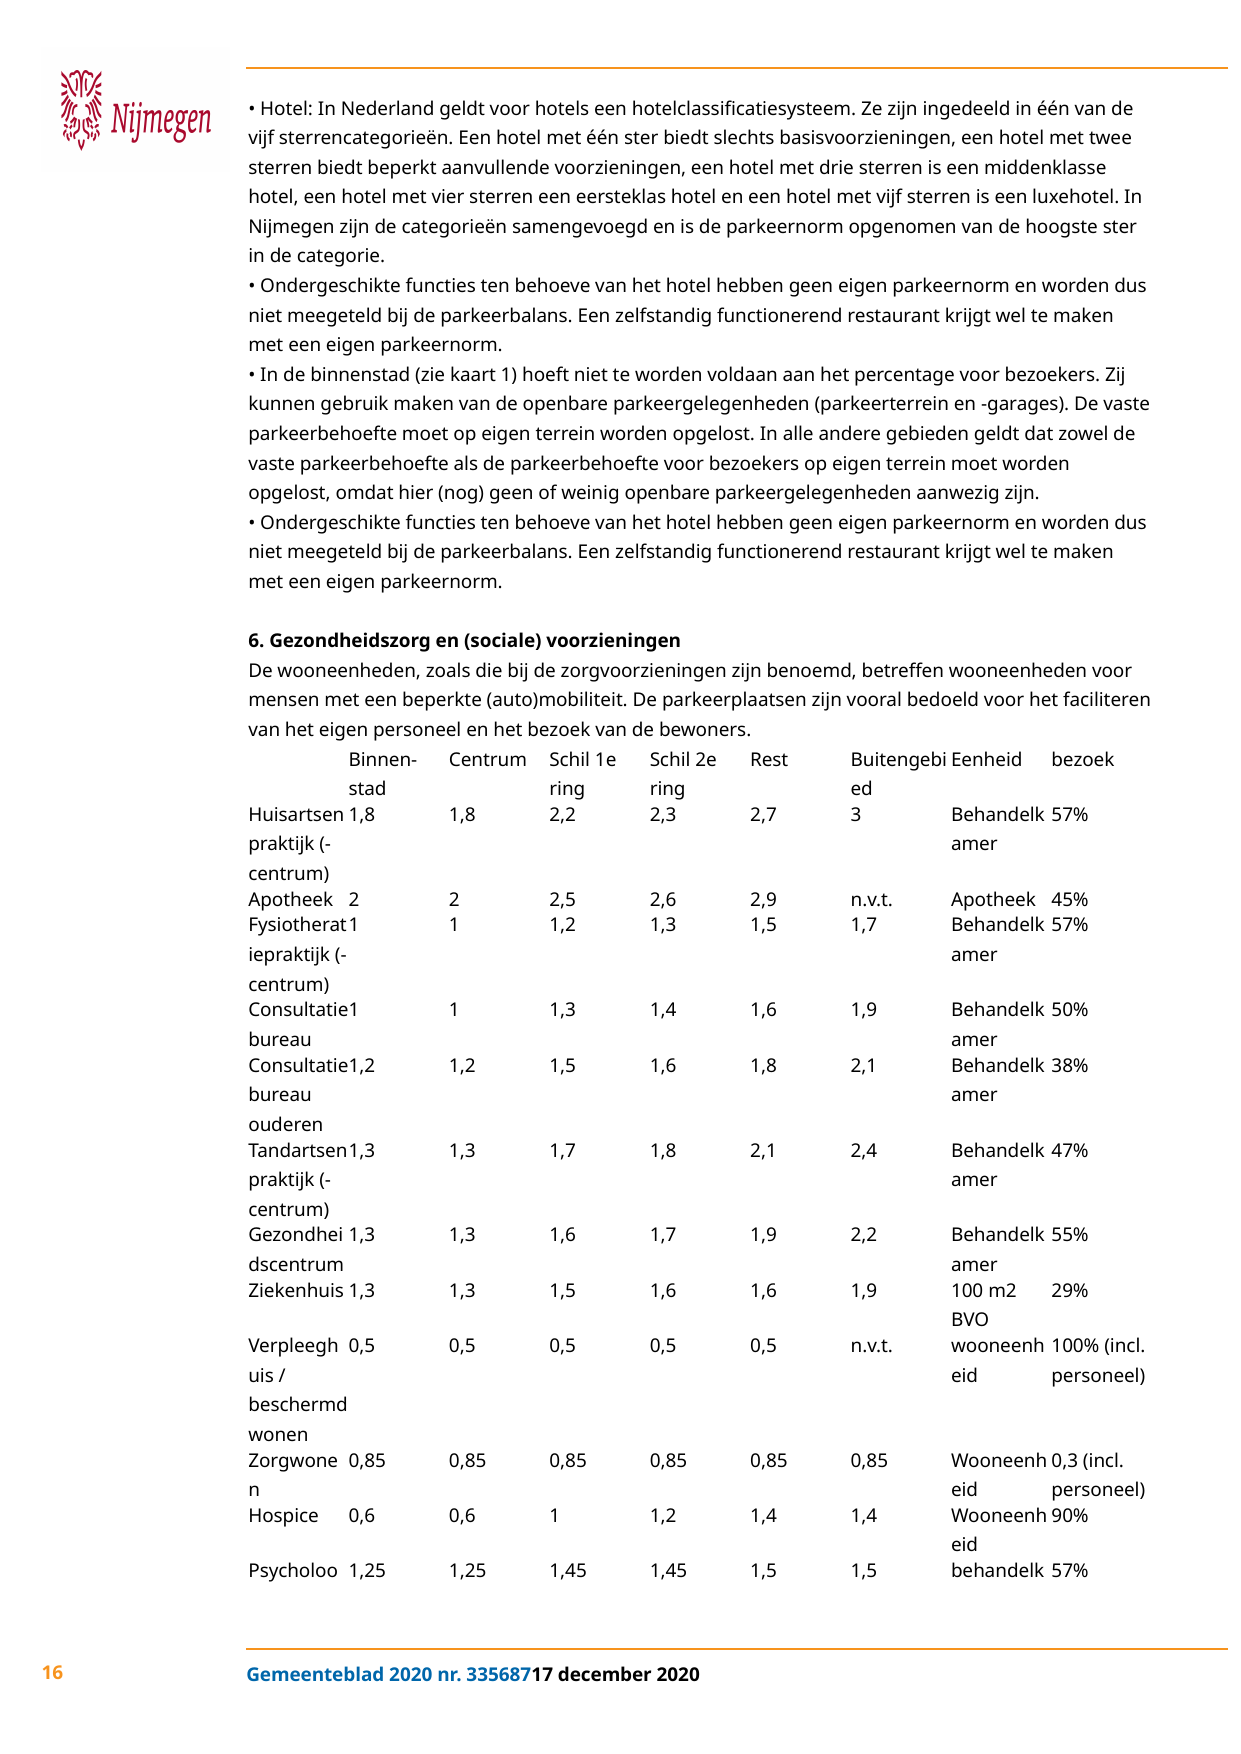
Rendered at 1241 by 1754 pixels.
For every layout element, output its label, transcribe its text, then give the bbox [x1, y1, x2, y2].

table_cell 0,85 [449, 1447, 549, 1502]
table_cell 47% [1051, 1137, 1152, 1222]
table_cell 1,9 [850, 1277, 951, 1332]
table_header bezoek [1051, 746, 1152, 801]
table_cell 1 [449, 997, 549, 1052]
table_cell 1,4 [650, 997, 750, 1052]
table_cell Psycholoo [248, 1558, 348, 1583]
table_cell 38% [1051, 1052, 1152, 1137]
table_cell 2,6 [650, 886, 750, 912]
table_cell 50% [1051, 997, 1152, 1052]
table_cell 1,8 [348, 801, 449, 886]
table_cell 1,4 [750, 1502, 850, 1557]
table_cell 1,3 [348, 1137, 449, 1222]
table_header Eenheid [951, 746, 1051, 801]
table_cell 1,3 [650, 912, 750, 997]
table_cell 1,2 [348, 1052, 449, 1137]
table_cell 1,6 [549, 1222, 649, 1277]
table_cell Behandelkamer [951, 912, 1051, 997]
table_cell n.v.t. [850, 886, 951, 912]
table_cell Zorgwonen [248, 1447, 348, 1502]
table_cell wooneenheid [951, 1332, 1051, 1447]
table_cell 2,7 [750, 801, 850, 886]
table_cell 1,3 [348, 1222, 449, 1277]
table_cell 2 [348, 886, 449, 912]
table_cell 2,3 [650, 801, 750, 886]
table_cell 0,5 [348, 1332, 449, 1447]
table_cell 0,85 [850, 1447, 951, 1502]
text • Ondergeschikte functies ten behoeve van het hotel hebben geen eigen parkeernorm en worden dus niet meegeteld bij de parkeerbalans. Een zelfstandig functionerend restaurant krijgt wel te maken met een eigen parkeernorm. [248, 509, 1152, 594]
table_cell Consultatiebureau [248, 997, 348, 1052]
table_cell 3 [850, 801, 951, 886]
table_cell 2,1 [850, 1052, 951, 1137]
table_cell Gezondheidscentrum [248, 1222, 348, 1277]
table_cell 1,45 [650, 1558, 750, 1583]
table_cell Ziekenhuis [248, 1277, 348, 1332]
table_cell 2,4 [850, 1137, 951, 1222]
table_cell Behandelkamer [951, 1137, 1051, 1222]
table_cell 1,8 [650, 1137, 750, 1222]
table_cell 1,7 [549, 1137, 649, 1222]
table_cell 1,7 [650, 1222, 750, 1277]
table_cell Apotheek [951, 886, 1051, 912]
table_cell Fysiotheratiepraktijk (-centrum) [248, 912, 348, 997]
table_cell 0,6 [449, 1502, 549, 1557]
table_header Binnen- stad [348, 746, 449, 801]
table_cell 2 [449, 886, 549, 912]
table_cell Wooneenheid [951, 1447, 1051, 1502]
table_header Schil 1e ring [549, 746, 649, 801]
table_cell 0,85 [348, 1447, 449, 1502]
table_cell Apotheek [248, 886, 348, 912]
table_cell 1,5 [750, 1558, 850, 1583]
table_cell 1 [449, 912, 549, 997]
table_cell 0,5 [650, 1332, 750, 1447]
table_cell 2,9 [750, 886, 850, 912]
text • Ondergeschikte functies ten behoeve van het hotel hebben geen eigen parkeernorm en worden dus niet meegeteld bij de parkeerbalans. Een zelfstandig functionerend restaurant krijgt wel te maken met een eigen parkeernorm. [248, 272, 1152, 357]
text De wooneenheden, zoals die bij de zorgvoorzieningen zijn benoemd, betreffen wooneenheden voor mensen met een beperkte (auto)mobiliteit. De parkeerplaatsen zijn vooral bedoeld voor het faciliteren van het eigen personeel en het bezoek van de bewoners. [248, 657, 1152, 742]
table_cell 0,3 (incl. personeel) [1051, 1447, 1152, 1502]
table_header Buitengebied [850, 746, 951, 801]
table_cell 1,8 [449, 801, 549, 886]
table_header [248, 746, 348, 801]
table_cell Behandelkamer [951, 1222, 1051, 1277]
table_cell 1,6 [650, 1277, 750, 1332]
table_cell 2,2 [850, 1222, 951, 1277]
table_cell 1,7 [850, 912, 951, 997]
table_cell Behandelkamer [951, 801, 1051, 886]
table_cell Consultatiebureau ouderen [248, 1052, 348, 1137]
table_cell n.v.t. [850, 1332, 951, 1447]
table_cell Behandelkamer [951, 997, 1051, 1052]
picture [41, 47, 231, 172]
table_cell 57% [1051, 912, 1152, 997]
text • Hotel: In Nederland geldt voor hotels een hotelclassificatiesysteem. Ze zijn ingedeeld in één van de vijf sterrencategorieën. Een hotel met één ster biedt slechts basisvoorzieningen, een hotel met twee sterren biedt beperkt aanvullende voorzieningen, een hotel met drie sterren is een middenklasse hotel, een hotel met vier sterren een eersteklas hotel en een hotel met vijf sterren is een luxehotel. In Nijmegen zijn de categorieën samengevoegd en is de parkeernorm opgenomen van de hoogste ster in de categorie. [248, 95, 1152, 268]
table_cell 1,3 [449, 1277, 549, 1332]
text 6. Gezondheidszorg en (sociale) voorzieningen [248, 627, 1152, 653]
table_cell 0,6 [348, 1502, 449, 1557]
table_cell 1,6 [750, 1277, 850, 1332]
table_cell 1,6 [750, 997, 850, 1052]
table_cell 1,9 [850, 997, 951, 1052]
table_cell 1,6 [650, 1052, 750, 1137]
table_cell 1,5 [750, 912, 850, 997]
table_cell 2,2 [549, 801, 649, 886]
table_cell 1,2 [650, 1502, 750, 1557]
table_cell 1,9 [750, 1222, 850, 1277]
table_cell 1,2 [549, 912, 649, 997]
table_cell 2,1 [750, 1137, 850, 1222]
table_cell 0,5 [449, 1332, 549, 1447]
table_cell 29% [1051, 1277, 1152, 1332]
table_cell 1 [549, 1502, 649, 1557]
table_cell 1,3 [549, 997, 649, 1052]
table_cell 0,85 [750, 1447, 850, 1502]
table_cell 0,5 [750, 1332, 850, 1447]
table_cell 1,3 [348, 1277, 449, 1332]
table_cell 1,3 [449, 1222, 549, 1277]
table_cell Behandelkamer [951, 1052, 1051, 1137]
table_cell 1 [348, 997, 449, 1052]
table_cell Wooneenheid [951, 1502, 1051, 1557]
table_cell 0,85 [549, 1447, 649, 1502]
table_cell 1,5 [549, 1052, 649, 1137]
table_cell Tandartsenpraktijk (-centrum) [248, 1137, 348, 1222]
table_cell 1 [348, 912, 449, 997]
table_cell 2,5 [549, 886, 649, 912]
table_header Schil 2e ring [650, 746, 750, 801]
table_cell 45% [1051, 886, 1152, 912]
table_cell 1,4 [850, 1502, 951, 1557]
text • In de binnenstad (zie kaart 1) hoeft niet te worden voldaan aan het percentage voor bezoekers. Zij kunnen gebruik maken van de openbare parkeergelegenheden (parkeerterrein en -garages). De vaste parkeerbehoefte moet op eigen terrein worden opgelost. In alle andere gebieden geldt dat zowel de vaste parkeerbehoefte als de parkeerbehoefte voor bezoekers op eigen terrein moet worden opgelost, omdat hier (nog) geen of weinig openbare parkeergelegenheden aanwezig zijn. [248, 361, 1152, 505]
table_cell 1,25 [348, 1558, 449, 1583]
table_cell 57% [1051, 1558, 1152, 1583]
table_cell 1,2 [449, 1052, 549, 1137]
table_cell 1,25 [449, 1558, 549, 1583]
table_cell 100 m2 BVO [951, 1277, 1051, 1332]
table_cell 1,5 [549, 1277, 649, 1332]
table_cell 1,5 [850, 1558, 951, 1583]
table_cell 0,85 [650, 1447, 750, 1502]
table_cell Verpleeghuis / beschermd wonen [248, 1332, 348, 1447]
table_cell behandelk [951, 1558, 1051, 1583]
table_cell 0,5 [549, 1332, 649, 1447]
table_cell 1,3 [449, 1137, 549, 1222]
table_cell 1,45 [549, 1558, 649, 1583]
table_cell Huisartsenpraktijk (-centrum) [248, 801, 348, 886]
table_cell 90% [1051, 1502, 1152, 1557]
table_cell Hospice [248, 1502, 348, 1557]
table_header Rest [750, 746, 850, 801]
table_cell 1,8 [750, 1052, 850, 1137]
table_cell 55% [1051, 1222, 1152, 1277]
table_cell 57% [1051, 801, 1152, 886]
table_header Centrum [449, 746, 549, 801]
table_cell 100% (incl. personeel) [1051, 1332, 1152, 1447]
